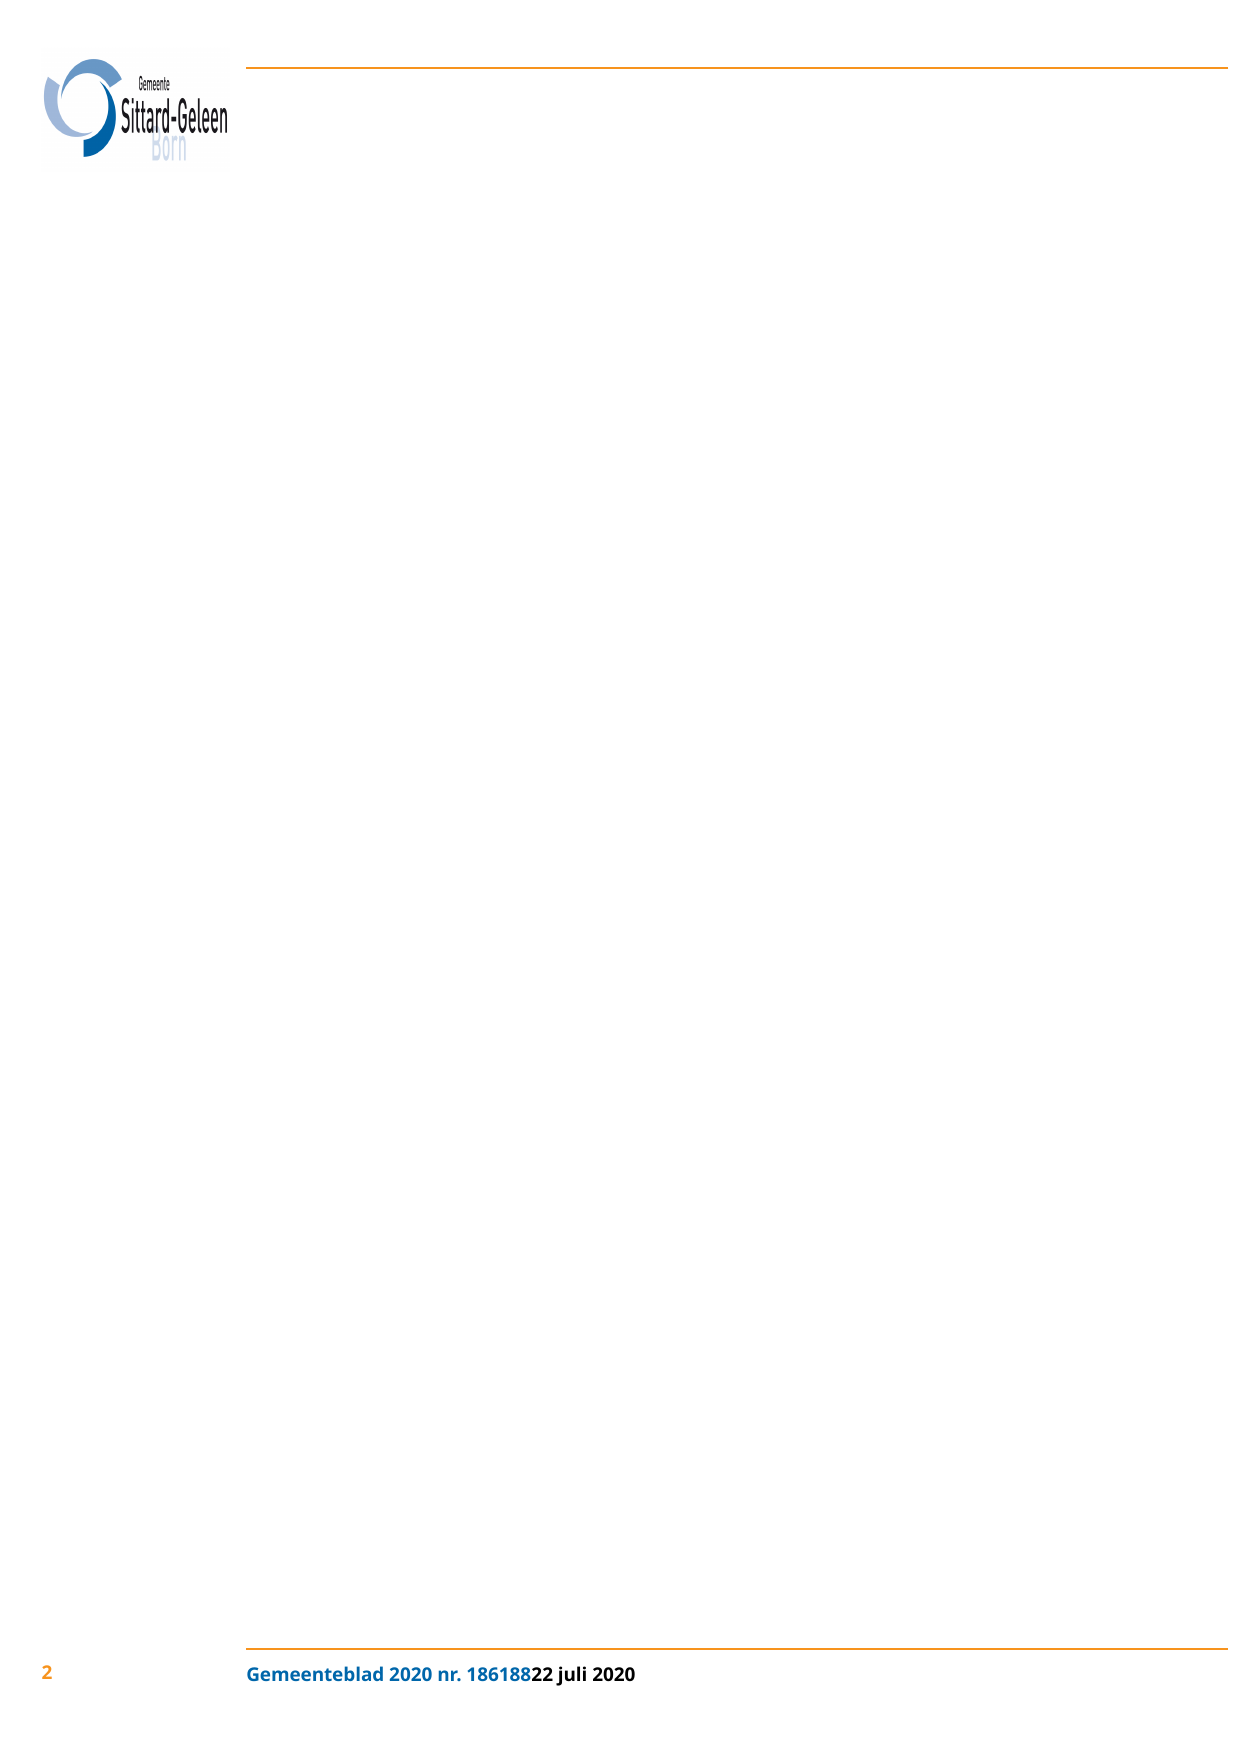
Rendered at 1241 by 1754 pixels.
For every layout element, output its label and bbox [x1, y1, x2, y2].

picture [41, 47, 231, 172]
